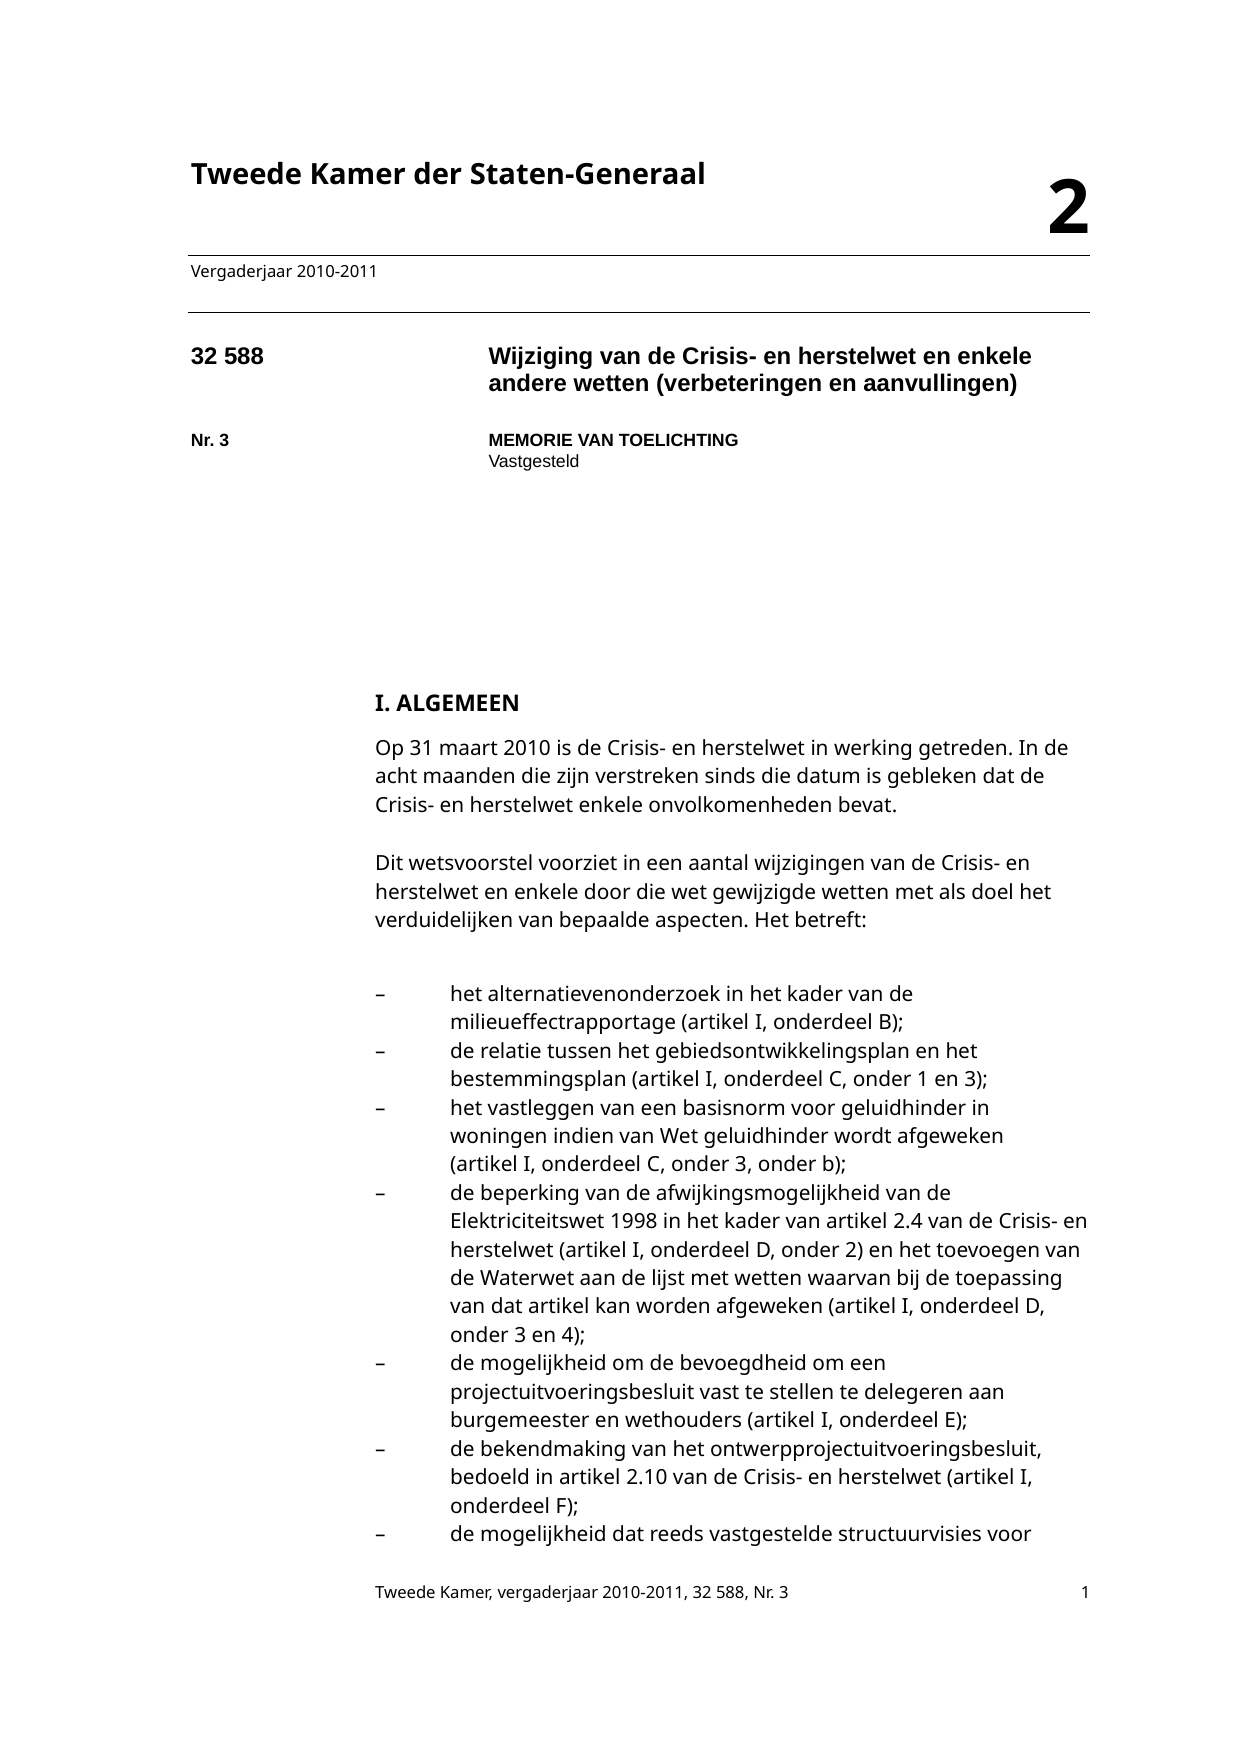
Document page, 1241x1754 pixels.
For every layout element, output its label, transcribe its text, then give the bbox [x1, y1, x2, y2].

list de mogelijkheid dat reeds vastgestelde structuurvisies voor [375, 1519, 1090, 1548]
text Op 31 maart 2010 is de Crisis- en herstelwet in werking getreden. In de acht maanden die zijn verstreken sinds die datum is gebleken dat de Crisis- en herstelwet enkele onvolkomenheden bevat. [375, 733, 1090, 818]
list de beperking van de afwijkingsmogelijkheid van de Elektriciteitswet 1998 in het kader van artikel 2.4 van de Crisis- en herstelwet (artikel I, onderdeel D, onder 2) en het toevoegen van de Waterwet aan de lijst met wetten waarvan bij de toepassing van dat artikel kan worden afgeweken (artikel I, onderdeel D, onder 3 en 4); [375, 1178, 1090, 1348]
table_header Tweede Kamer der Staten-Generaal [188, 150, 909, 255]
table_cell 32 588 [188, 339, 485, 427]
table_cell [485, 256, 1090, 312]
list het alternatievenonderzoek in het kader van de milieueffectrapportage (artikel I, onderdeel B); [375, 979, 1090, 1036]
list het vastleggen van een basisnorm voor geluidhinder in woningen indien van Wet geluidhinder wordt afgeweken (artikel I, onderdeel C, onder 3, onder b); [375, 1093, 1090, 1178]
table_cell MEMORIE VAN TOELICHTING Vastgesteld [485, 427, 1090, 546]
table_cell Vergaderjaar 2010-2011 [188, 256, 485, 312]
text Dit wetsvoorstel voorziet in een aantal wijzigingen van de Crisis- en herstelwet en enkele door die wet gewijzigde wetten met als doel het verduidelijken van bepaalde aspecten. Het betreft: [375, 848, 1090, 934]
table_cell Nr. 3 [188, 427, 485, 546]
subtitle I. ALGEMEEN [375, 687, 1090, 718]
list de bekendmaking van het ontwerpprojectuitvoeringsbesluit, bedoeld in artikel 2.10 van de Crisis- en herstelwet (artikel I, onderdeel F); [375, 1434, 1090, 1519]
table_header 2 [910, 150, 1090, 255]
table_cell Wijziging van de Crisis- en herstelwet en enkele andere wetten (verbeteringen en aanvullingen) [485, 339, 1090, 427]
table_cell [188, 313, 485, 339]
list de relatie tussen het gebiedsontwikkelingsplan en het bestemmingsplan (artikel I, onderdeel C, onder 1 en 3); [375, 1036, 1090, 1093]
list de mogelijkheid om de bevoegdheid om een projectuitvoeringsbesluit vast te stellen te delegeren aan burgemeester en wethouders (artikel I, onderdeel E); [375, 1348, 1090, 1434]
table_cell [485, 313, 1090, 339]
